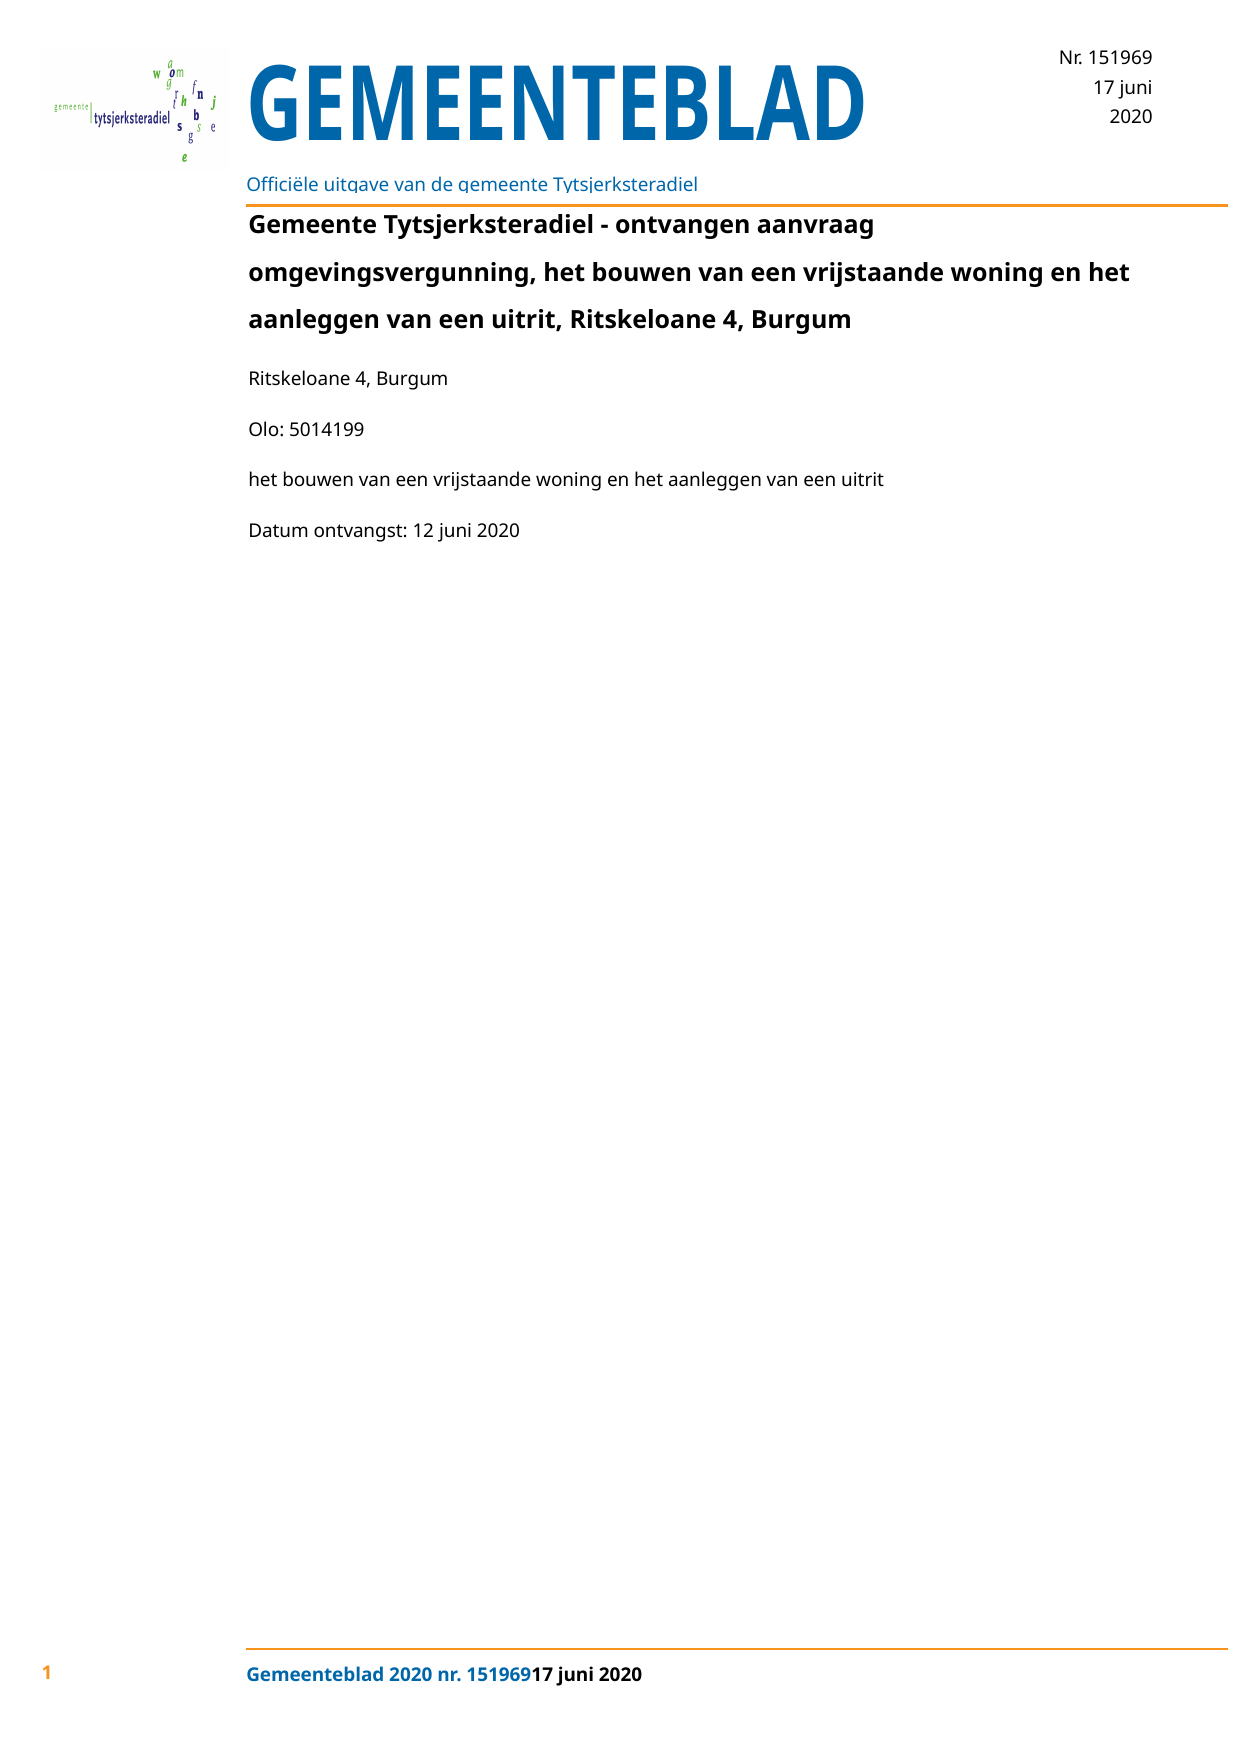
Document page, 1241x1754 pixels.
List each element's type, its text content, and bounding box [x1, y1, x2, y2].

text het bouwen van een vrijstaande woning en het aanleggen van een uitrit [248, 466, 1152, 492]
text Gemeente Tytsjerksteradiel - ontvangen aanvraag omgevingsvergunning, het bouwen van een vrijstaande woning en het aanleggen van een uitrit, Ritskeloane 4, Burgum [248, 207, 1152, 336]
text Ritskeloane 4, Burgum [248, 366, 1152, 391]
picture [41, 47, 231, 172]
text Olo: 5014199 [248, 416, 1152, 442]
text Datum ontvangst: 12 juni 2020 [248, 517, 1152, 542]
